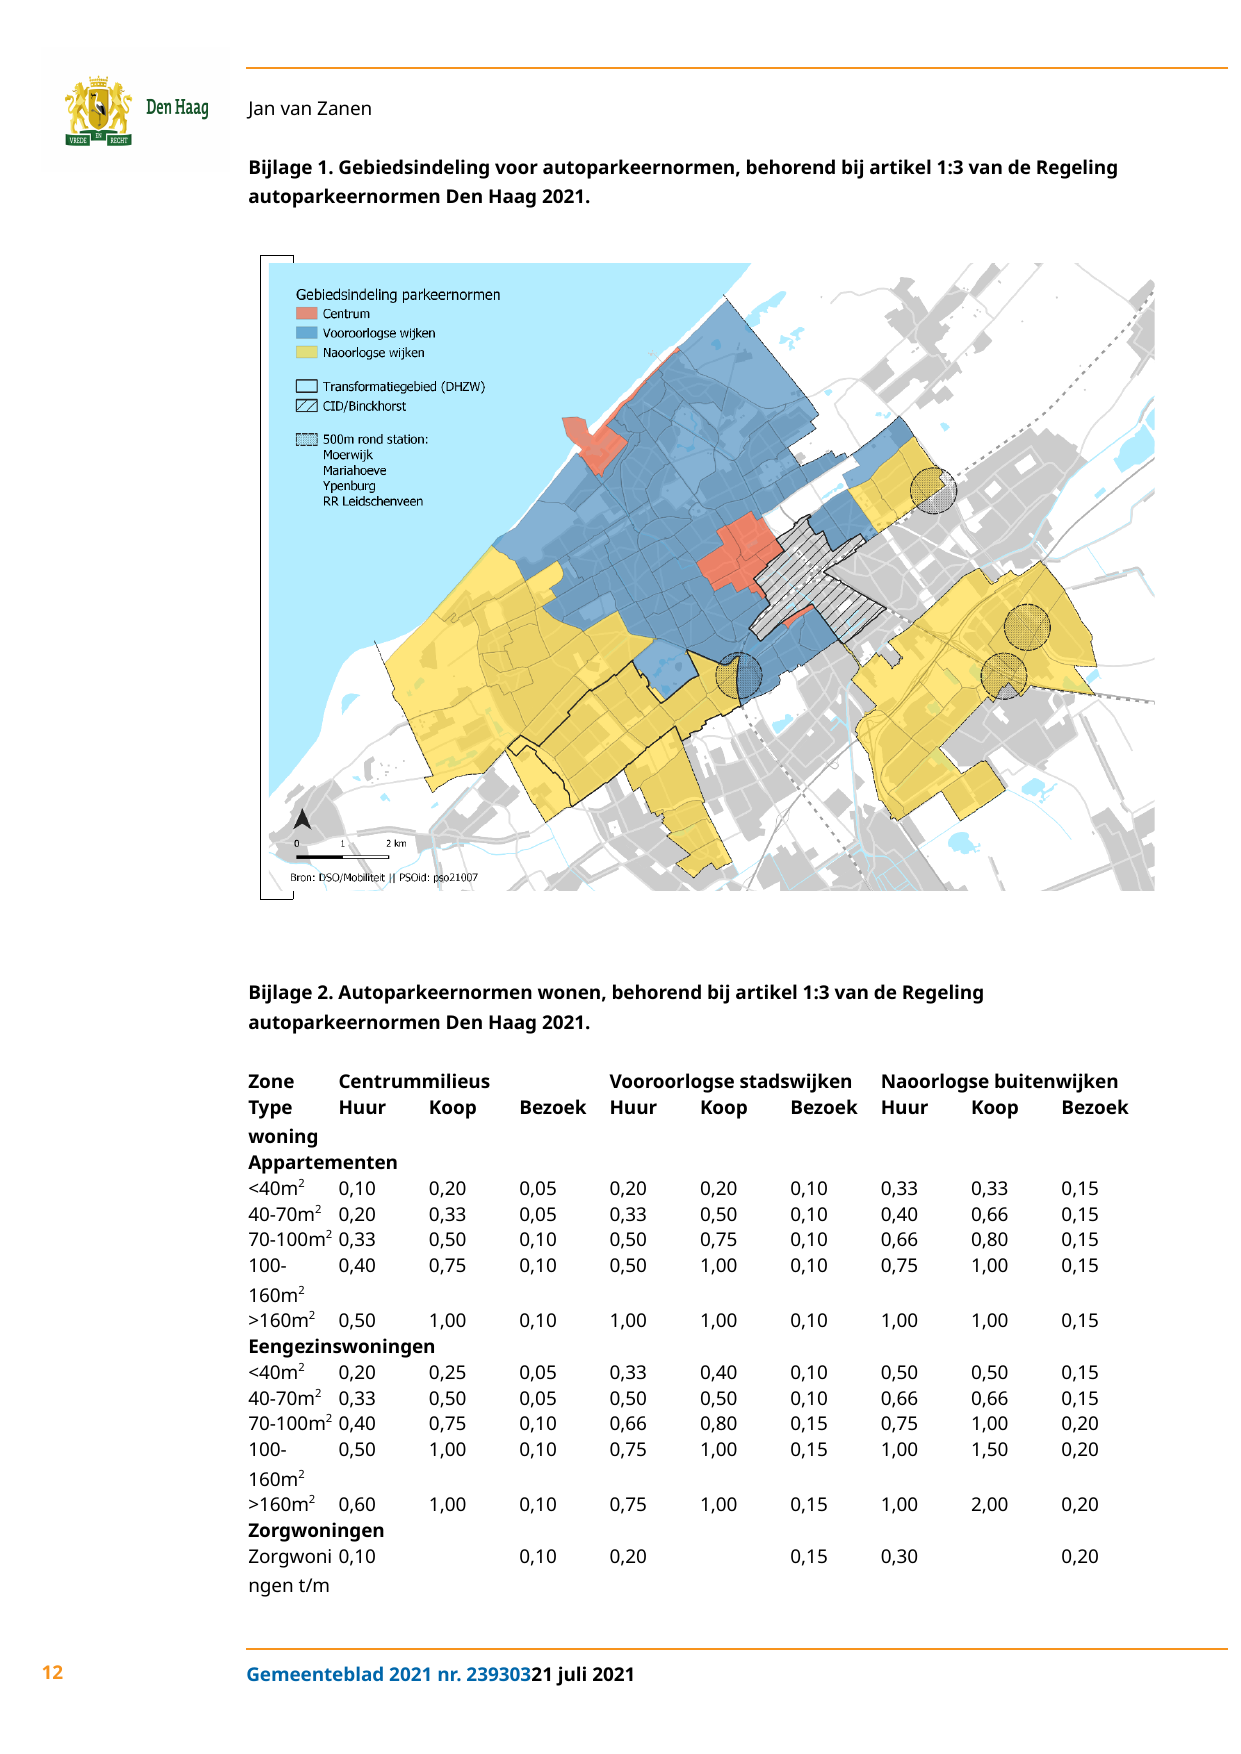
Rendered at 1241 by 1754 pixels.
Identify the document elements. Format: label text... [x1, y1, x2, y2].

table_cell 0,40 [700, 1359, 790, 1385]
table_cell Zorgwoningen [248, 1518, 1152, 1543]
table_cell 0,75 [609, 1492, 700, 1517]
table_cell 0,66 [881, 1385, 971, 1411]
table_cell 0,50 [609, 1253, 700, 1308]
table_cell Huur [881, 1094, 971, 1149]
table_cell 0,80 [971, 1227, 1061, 1252]
table_cell 0,05 [519, 1359, 609, 1385]
table_cell 0,15 [1061, 1201, 1152, 1227]
table_cell 0,10 [338, 1175, 429, 1201]
table_cell 0,10 [790, 1359, 881, 1385]
table_cell 0,75 [700, 1227, 790, 1252]
table_cell 0,66 [609, 1411, 700, 1436]
table_cell 1,00 [429, 1436, 519, 1492]
table_cell 0,33 [338, 1227, 429, 1252]
table_cell Koop [429, 1094, 519, 1149]
table_cell 0,50 [429, 1227, 519, 1252]
table_cell 0,10 [338, 1543, 519, 1598]
table_cell 0,66 [971, 1201, 1061, 1227]
table_cell Koop [700, 1094, 790, 1149]
table_cell 0,20 [1061, 1543, 1152, 1598]
table_cell 1,00 [429, 1492, 519, 1517]
table_cell <40m2 [248, 1175, 338, 1201]
table_cell Eengezinswoningen [248, 1334, 1152, 1359]
table_cell 1,00 [971, 1411, 1061, 1436]
table_cell 0,20 [429, 1175, 519, 1201]
table_cell 0,15 [1061, 1359, 1152, 1385]
table_cell 0,50 [429, 1385, 519, 1411]
table_cell 0,10 [519, 1543, 609, 1598]
table_cell 0,30 [881, 1543, 1061, 1598]
table_cell 0,50 [700, 1201, 790, 1227]
table_cell 0,10 [790, 1227, 881, 1252]
table_header Naoorlogse buitenwijken [881, 1069, 1152, 1094]
table_cell 1,00 [881, 1308, 971, 1333]
table_cell 0,10 [519, 1492, 609, 1517]
table_cell 100-160m2 [248, 1436, 338, 1492]
table_cell 0,50 [700, 1385, 790, 1411]
table_cell 0,33 [429, 1201, 519, 1227]
table_cell 0,15 [1061, 1385, 1152, 1411]
table_cell 1,00 [881, 1436, 971, 1492]
table_cell 1,50 [971, 1436, 1061, 1492]
table_cell 1,00 [700, 1253, 790, 1308]
picture [268, 263, 1155, 891]
table_cell 0,05 [519, 1201, 609, 1227]
table_cell 0,40 [338, 1411, 429, 1436]
table_cell 0,50 [971, 1359, 1061, 1385]
table_cell 0,33 [881, 1175, 971, 1201]
table_cell 100-160m2 [248, 1253, 338, 1308]
table_cell 0,75 [881, 1411, 971, 1436]
table_cell 40-70m2 [248, 1385, 338, 1411]
table_cell 0,15 [1061, 1227, 1152, 1252]
table_cell 0,15 [790, 1492, 881, 1517]
table_cell 1,00 [429, 1308, 519, 1333]
table_cell Huur [609, 1094, 700, 1149]
picture [41, 47, 231, 172]
table_cell 0,33 [971, 1175, 1061, 1201]
table_cell 0,40 [881, 1201, 971, 1227]
text Bijlage 2. Autoparkeernormen wonen, behorend bij artikel 1:3 van de Regeling autoparkeernormen Den Haag 2021. [248, 979, 1152, 1035]
table_cell 0,15 [790, 1411, 881, 1436]
table_cell 0,20 [1061, 1436, 1152, 1492]
table_cell 0,15 [1061, 1175, 1152, 1201]
table_cell 1,00 [971, 1308, 1061, 1333]
table_cell 0,20 [1061, 1411, 1152, 1436]
table_cell 0,20 [1061, 1492, 1152, 1517]
table_cell 0,50 [338, 1308, 429, 1333]
table_cell 0,10 [519, 1253, 609, 1308]
table_cell 0,20 [700, 1175, 790, 1201]
text Jan van Zanen [248, 95, 1152, 121]
table_cell Bezoek [1061, 1094, 1152, 1149]
table_cell 0,10 [790, 1175, 881, 1201]
table_cell 1,00 [881, 1492, 971, 1517]
table_cell 0,60 [338, 1492, 429, 1517]
table_cell 0,75 [429, 1411, 519, 1436]
table_cell 0,33 [609, 1201, 700, 1227]
table_cell 0,10 [790, 1201, 881, 1227]
table_cell 0,75 [429, 1253, 519, 1308]
table_cell 0,50 [338, 1436, 429, 1492]
table_cell <40m2 [248, 1359, 338, 1385]
table_cell Koop [971, 1094, 1061, 1149]
table_cell 0,66 [971, 1385, 1061, 1411]
table_cell 0,33 [338, 1385, 429, 1411]
table_cell 0,10 [519, 1308, 609, 1333]
table_cell Appartementen [248, 1150, 1152, 1175]
table_cell Huur [338, 1094, 429, 1149]
table_cell 0,75 [609, 1436, 700, 1492]
table_cell Bezoek [519, 1094, 609, 1149]
table_cell 70-100m2 [248, 1411, 338, 1436]
table_cell 1,00 [700, 1436, 790, 1492]
table_cell 0,20 [338, 1359, 429, 1385]
table_cell 0,33 [609, 1359, 700, 1385]
table_cell 0,20 [609, 1543, 790, 1598]
table_cell 0,15 [790, 1543, 881, 1598]
table_cell Type woning [248, 1094, 338, 1149]
table_cell 0,10 [519, 1436, 609, 1492]
table_cell 0,10 [790, 1253, 881, 1308]
table_header Zone [248, 1069, 338, 1094]
table_cell 70-100m2 [248, 1227, 338, 1252]
table_cell 1,00 [971, 1253, 1061, 1308]
table_cell 0,15 [1061, 1308, 1152, 1333]
table_cell 1,00 [700, 1492, 790, 1517]
table_cell >160m2 [248, 1492, 338, 1517]
table_cell 0,50 [881, 1359, 971, 1385]
table_cell 2,00 [971, 1492, 1061, 1517]
text Bijlage 1. Gebiedsindeling voor autoparkeernormen, behorend bij artikel 1:3 van de Regeling autoparkeernormen Den Haag 2021. [248, 154, 1152, 209]
table_cell >160m2 [248, 1308, 338, 1333]
table_cell 0,10 [519, 1227, 609, 1252]
table_cell 0,66 [881, 1227, 971, 1252]
table_cell 0,10 [790, 1385, 881, 1411]
table_cell 40-70m2 [248, 1201, 338, 1227]
table_cell 0,50 [609, 1385, 700, 1411]
table_cell 0,20 [609, 1175, 700, 1201]
table_cell 0,15 [790, 1436, 881, 1492]
table_cell 1,00 [700, 1308, 790, 1333]
table_cell 0,50 [609, 1227, 700, 1252]
table_cell 0,10 [519, 1411, 609, 1436]
table_header Centrummilieus [338, 1069, 609, 1094]
table_cell Bezoek [790, 1094, 881, 1149]
table_cell 0,10 [790, 1308, 881, 1333]
table_cell 0,80 [700, 1411, 790, 1436]
table_cell 0,05 [519, 1175, 609, 1201]
table_cell 0,40 [338, 1253, 429, 1308]
table_cell 0,20 [338, 1201, 429, 1227]
table_cell 0,25 [429, 1359, 519, 1385]
table_cell 0,15 [1061, 1253, 1152, 1308]
table_cell 0,75 [881, 1253, 971, 1308]
table_cell 1,00 [609, 1308, 700, 1333]
table_cell Zorgwoningen t/m [248, 1543, 338, 1598]
table_header Vooroorlogse stadswijken [609, 1069, 881, 1094]
table_cell 0,05 [519, 1385, 609, 1411]
